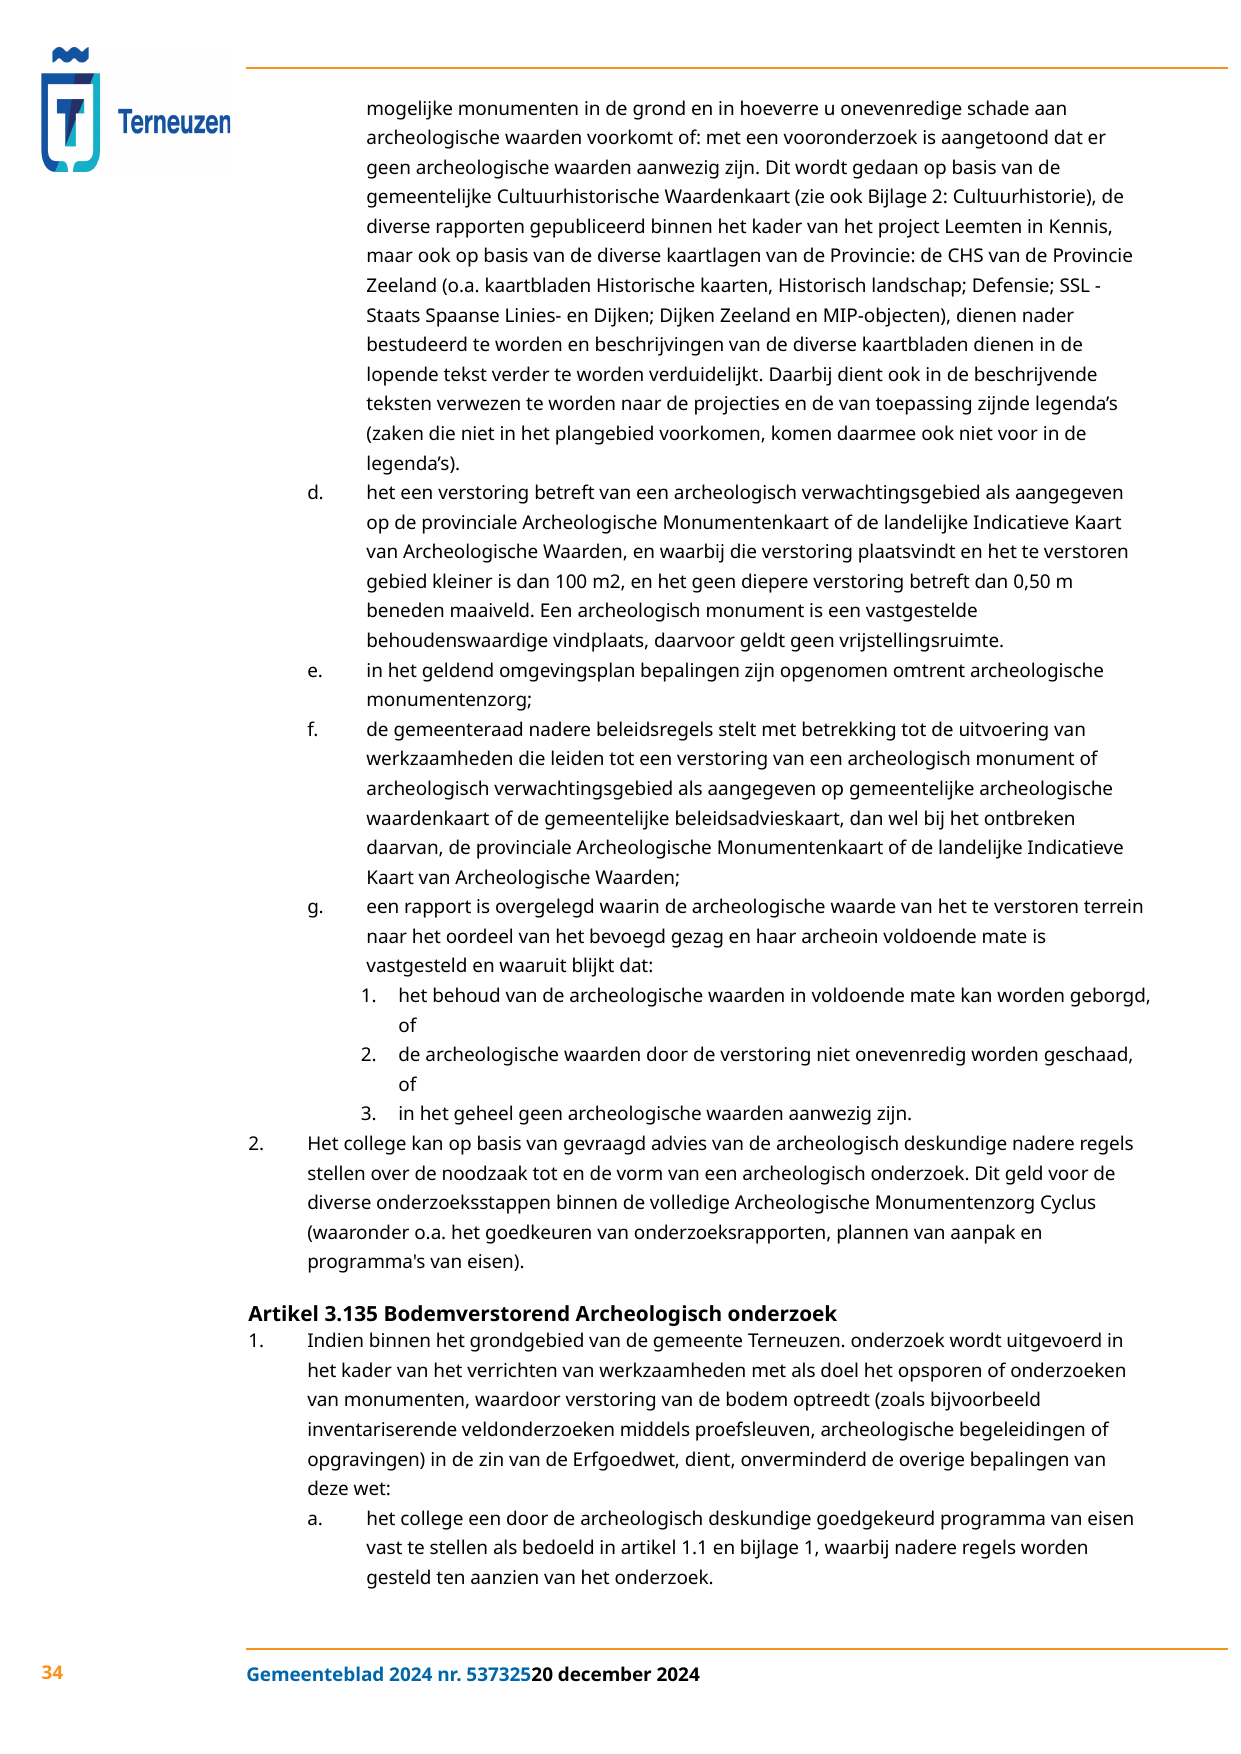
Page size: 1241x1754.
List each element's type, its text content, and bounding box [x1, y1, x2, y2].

list de gemeenteraad nadere beleidsregels stelt met betrekking tot de uitvoering van werkzaamheden die leiden tot een verstoring van een archeologisch monument of archeologisch verwachtingsgebied als aangegeven op gemeentelijke archeologische waardenkaart of de gemeentelijke beleidsadvieskaart, dan wel bij het ontbreken daarvan, de provinciale Archeologische Monumentenkaart of de landelijke Indicatieve Kaart van Archeologische Waarden; [307, 716, 1152, 890]
list het een verstoring betreft van een archeologisch verwachtingsgebied als aangegeven op de provinciale Archeologische Monumentenkaart of de landelijke Indicatieve Kaart van Archeologische Waarden, en waarbij die verstoring plaatsvindt en het te verstoren gebied kleiner is dan 100 m2, en het geen diepere verstoring betreft dan 0,50 m beneden maaiveld. Een archeologisch monument is een vastgestelde behoudenswaardige vindplaats, daarvoor geldt geen vrijstellingsruimte. [307, 479, 1152, 653]
list Indien binnen het grondgebied van de gemeente Terneuzen. onderzoek wordt uitgevoerd in het kader van het verrichten van werkzaamheden met als doel het opsporen of onderzoeken van monumenten, waardoor verstoring van de bodem optreedt (zoals bijvoorbeeld inventariserende veldonderzoeken middels proefsleuven, archeologische begeleidingen of opgravingen) in de zin van de Erfgoedwet, dient, onverminderd de overige bepalingen van deze wet: [248, 1327, 1152, 1501]
list mogelijke monumenten in de grond en in hoeverre u onevenredige schade aan archeologische waarden voorkomt of: met een vooronderzoek is aangetoond dat er geen archeologische waarden aanwezig zijn. Dit wordt gedaan op basis van de gemeentelijke Cultuurhistorische Waardenkaart (zie ook Bijlage 2: Cultuurhistorie), de diverse rapporten gepubliceerd binnen het kader van het project Leemten in Kennis, maar ook op basis van de diverse kaartlagen van de Provincie: de CHS van de Provincie Zeeland (o.a. kaartbladen Historische kaarten, Historisch landschap; Defensie; SSL -Staats Spaanse Linies- en Dijken; Dijken Zeeland en MIP-objecten), dienen nader bestudeerd te worden en beschrijvingen van de diverse kaartbladen dienen in de lopende tekst verder te worden verduidelijkt. Daarbij dient ook in de beschrijvende teksten verwezen te worden naar de projecties en de van toepassing zijnde legenda’s (zaken die niet in het plangebied voorkomen, komen daarmee ook niet voor in de legenda’s). [307, 95, 1152, 476]
list het behoud van de archeologische waarden in voldoende mate kan worden geborgd, of [361, 982, 1152, 1038]
list een rapport is overgelegd waarin de archeologische waarde van het te verstoren terrein naar het oordeel van het bevoegd gezag en haar archeoin voldoende mate is vastgesteld en waaruit blijkt dat: [307, 893, 1152, 978]
picture [41, 47, 231, 172]
text Artikel 3.135 Bodemverstorend Archeologisch onderzoek [248, 1299, 1152, 1327]
list de archeologische waarden door de verstoring niet onevenredig worden geschaad, of [361, 1041, 1152, 1097]
list Het college kan op basis van gevraagd advies van de archeologisch deskundige nadere regels stellen over de noodzaak tot en de vorm van een archeologisch onderzoek. Dit geld voor de diverse onderzoeksstappen binnen de volledige Archeologische Monumentenzorg Cyclus (waaronder o.a. het goedkeuren van onderzoeksrapporten, plannen van aanpak en programma's van eisen). [248, 1130, 1152, 1274]
list in het geheel geen archeologische waarden aanwezig zijn. [361, 1101, 1152, 1126]
list in het geldend omgevingsplan bepalingen zijn opgenomen omtrent archeologische monumentenzorg; [307, 657, 1152, 712]
list het college een door de archeologisch deskundige goedgekeurd programma van eisen vast te stellen als bedoeld in artikel 1.1 en bijlage 1, waarbij nadere regels worden gesteld ten aanzien van het onderzoek. [307, 1505, 1152, 1590]
